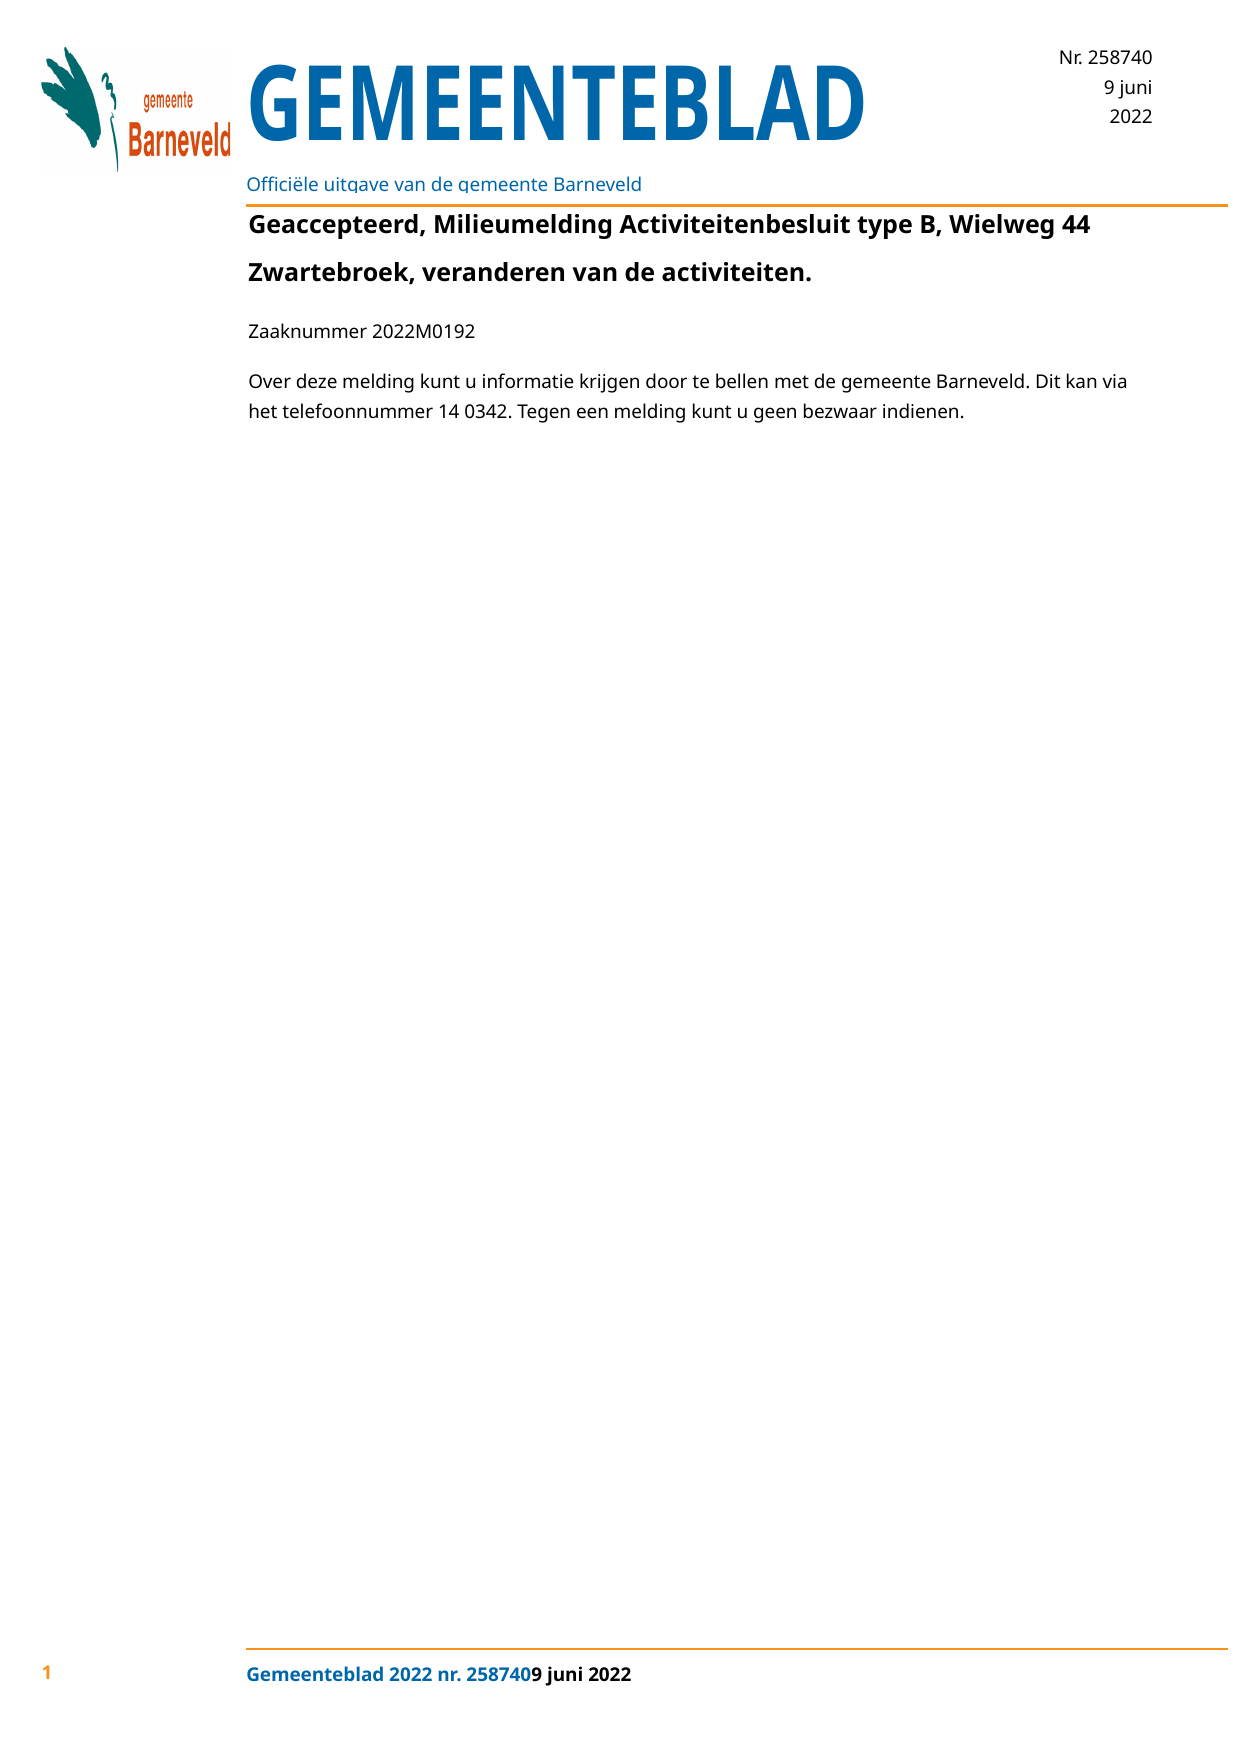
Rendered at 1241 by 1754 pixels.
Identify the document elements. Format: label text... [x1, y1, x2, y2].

text Zaaknummer 2022M0192 [248, 318, 1152, 344]
text Geaccepteerd, Milieumelding Activiteitenbesluit type B, Wielweg 44 Zwartebroek, veranderen van de activiteiten. [248, 207, 1152, 288]
picture [41, 47, 231, 172]
text Over deze melding kunt u informatie krijgen door te bellen met de gemeente Barneveld. Dit kan via het telefoonnummer 14 0342. Tegen een melding kunt u geen bezwaar indienen. [248, 368, 1152, 424]
